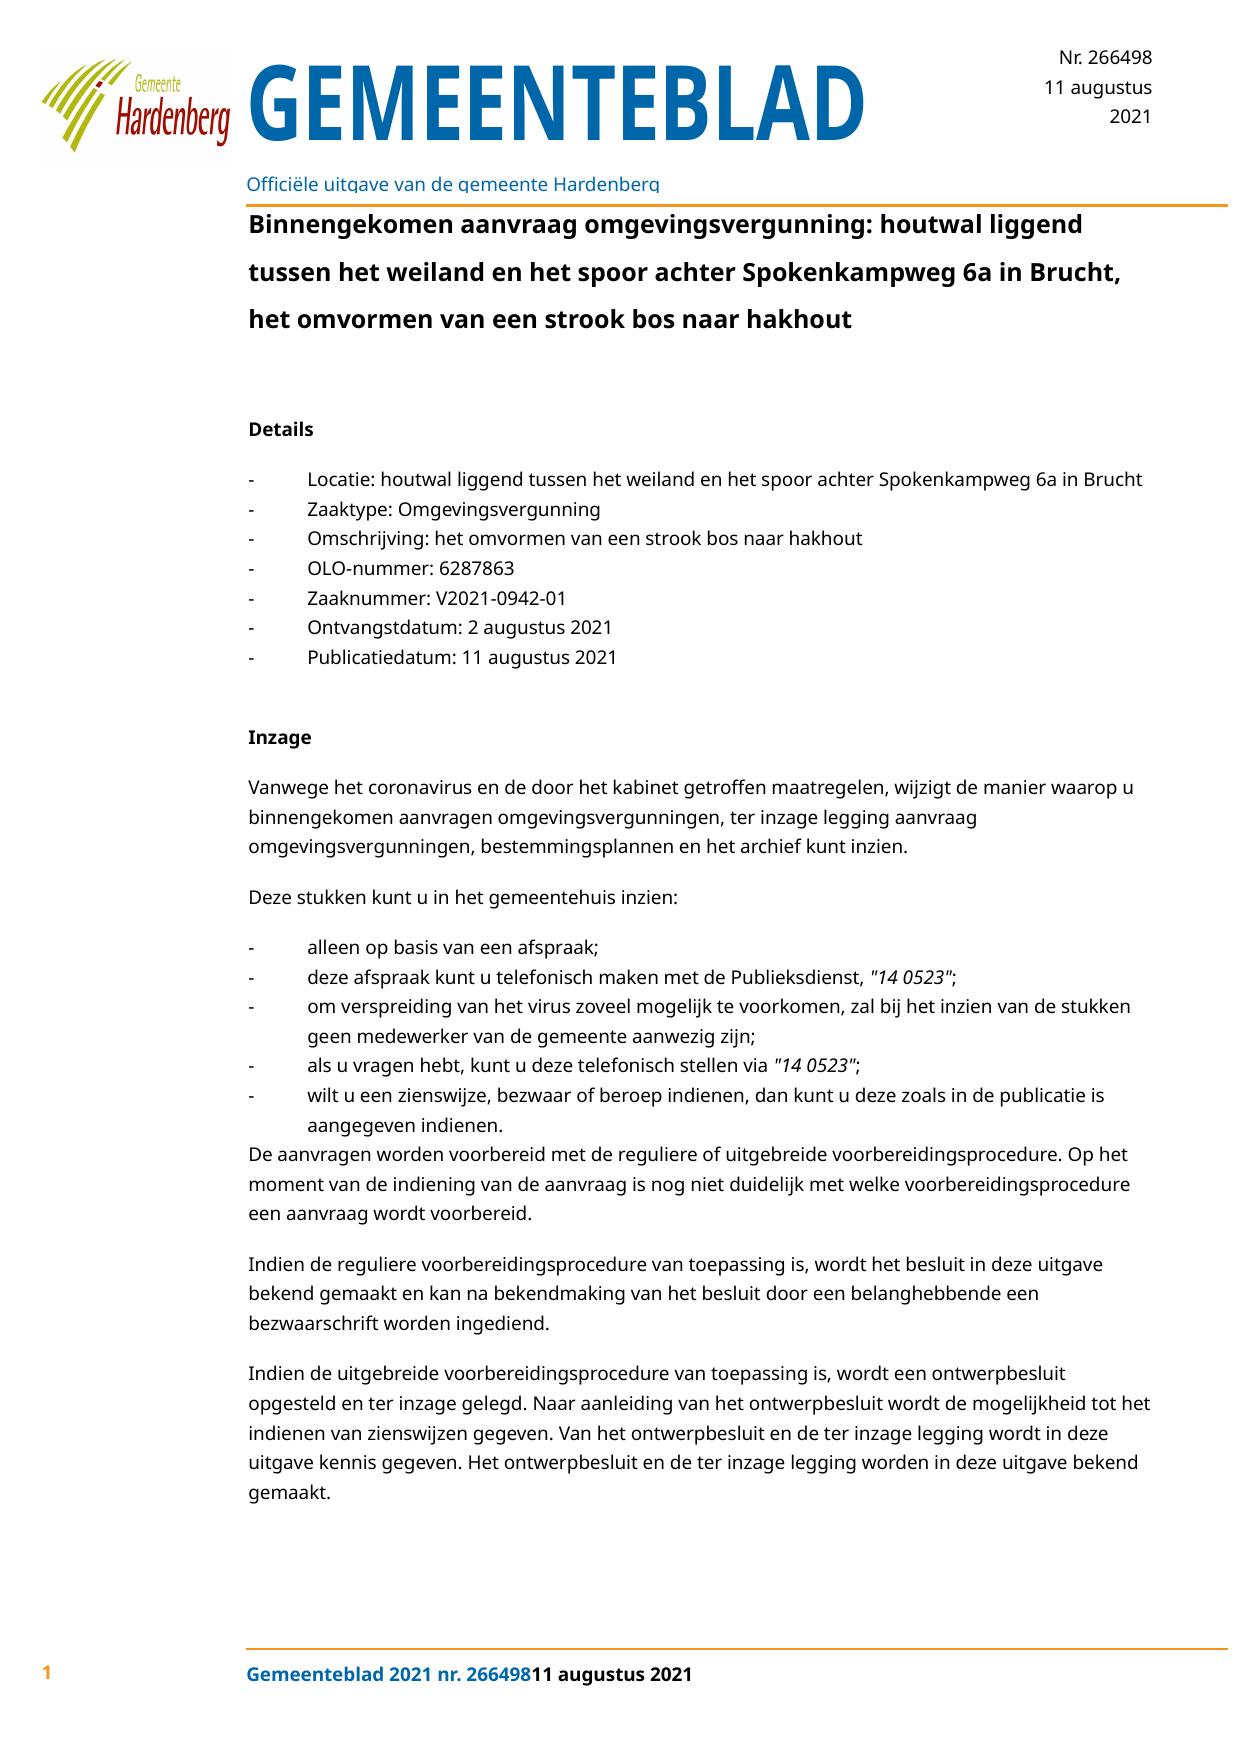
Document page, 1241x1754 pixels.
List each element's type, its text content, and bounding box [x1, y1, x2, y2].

list Zaaktype: Omgevingsvergunning [248, 496, 1152, 522]
list alleen op basis van een afspraak; [248, 934, 1152, 960]
list Omschrijving: het omvormen van een strook bos naar hakhout [248, 526, 1152, 551]
text Binnengekomen aanvraag omgevingsvergunning: houtwal liggend tussen het weiland en het spoor achter Spokenkampweg 6a in Brucht, het omvormen van een strook bos naar hakhout [248, 207, 1152, 336]
list Zaaknummer: V2021-0942-01 [248, 585, 1152, 610]
text Indien de uitgebreide voorbereidingsprocedure van toepassing is, wordt een ontwerpbesluit opgesteld en ter inzage gelegd. Naar aanleiding van het ontwerpbesluit wordt de mogelijkheid tot het indienen van zienswijzen gegeven. Van het ontwerpbesluit en de ter inzage legging wordt in deze uitgave kennis gegeven. Het ontwerpbesluit en de ter inzage legging worden in deze uitgave bekend gemaakt. [248, 1361, 1152, 1504]
text Details [248, 416, 1152, 442]
list wilt u een zienswijze, bezwaar of beroep indienen, dan kunt u deze zoals in de publicatie is aangegeven indienen. [248, 1082, 1152, 1137]
list OLO-nummer: 6287863 [248, 555, 1152, 581]
text Deze stukken kunt u in het gemeentehuis inzien: [248, 884, 1152, 909]
list deze afspraak kunt u telefonisch maken met de Publieksdienst, "14 0523"; [248, 964, 1152, 989]
list om verspreiding van het virus zoveel mogelijk te voorkomen, zal bij het inzien van de stukken geen medewerker van de gemeente aanwezig zijn; [248, 993, 1152, 1049]
list Ontvangstdatum: 2 augustus 2021 [248, 614, 1152, 640]
text Inzage [248, 724, 1152, 749]
list als u vragen hebt, kunt u deze telefonisch stellen via "14 0523"; [248, 1053, 1152, 1078]
picture [41, 47, 231, 172]
text Vanwege het coronavirus en de door het kabinet getroffen maatregelen, wijzigt de manier waarop u binnengekomen aanvragen omgevingsvergunningen, ter inzage legging aanvraag omgevingsvergunningen, bestemmingsplannen en het archief kunt inzien. [248, 774, 1152, 859]
list Publicatiedatum: 11 augustus 2021 [248, 644, 1152, 669]
list Locatie: houtwal liggend tussen het weiland en het spoor achter Spokenkampweg 6a in Brucht [248, 466, 1152, 492]
text Indien de reguliere voorbereidingsprocedure van toepassing is, wordt het besluit in deze uitgave bekend gemaakt en kan na bekendmaking van het besluit door een belanghebbende een bezwaarschrift worden ingediend. [248, 1251, 1152, 1336]
text De aanvragen worden voorbereid met de reguliere of uitgebreide voorbereidingsprocedure. Op het moment van de indiening van de aanvraag is nog niet duidelijk met welke voorbereidingsprocedure een aanvraag wordt voorbereid. [248, 1141, 1152, 1226]
